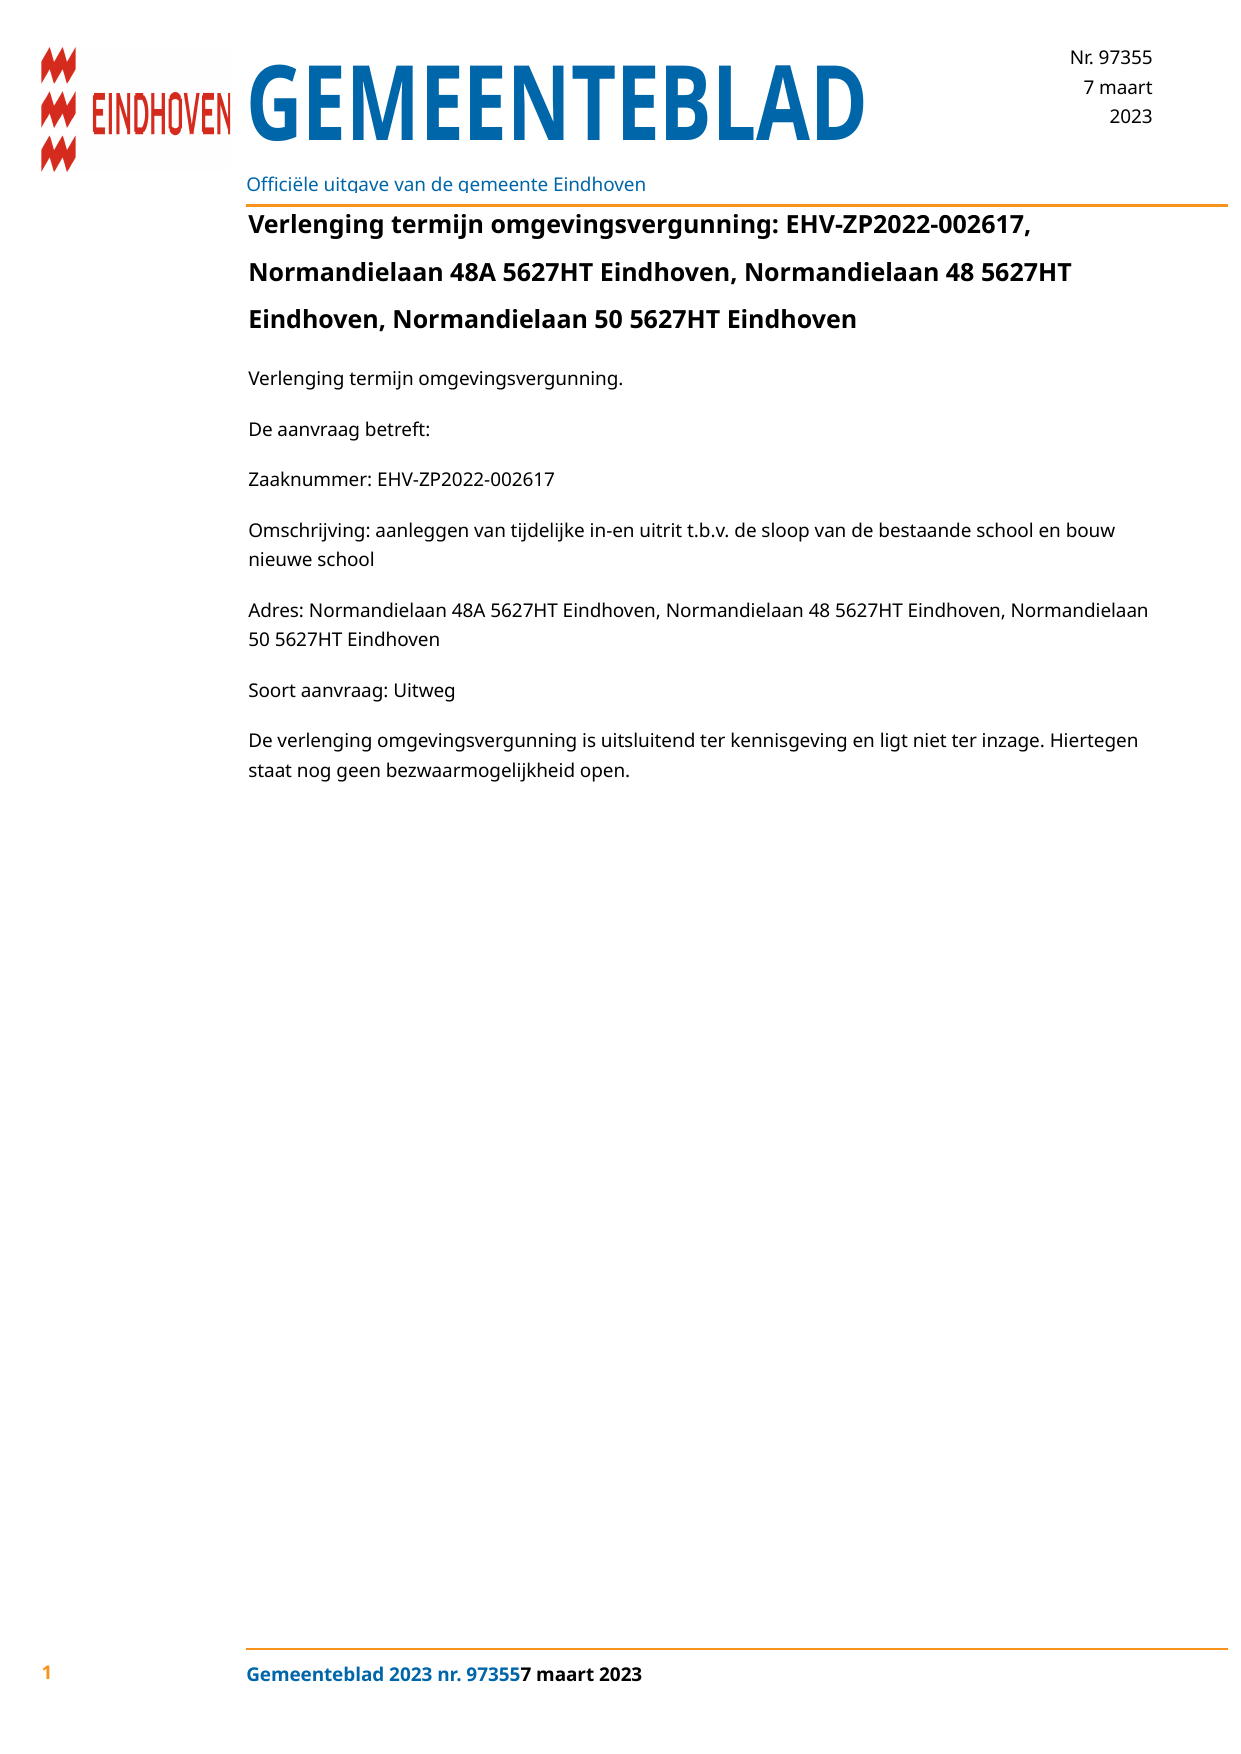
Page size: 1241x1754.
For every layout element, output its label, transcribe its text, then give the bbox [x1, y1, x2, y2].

text De aanvraag betreft: [248, 416, 1152, 442]
text Zaaknummer: EHV-ZP2022-002617 [248, 466, 1152, 492]
text Verlenging termijn omgevingsvergunning. [248, 366, 1152, 391]
text Adres: Normandielaan 48A 5627HT Eindhoven, Normandielaan 48 5627HT Eindhoven, Normandielaan 50 5627HT Eindhoven [248, 597, 1152, 652]
text De verlenging omgevingsvergunning is uitsluitend ter kennisgeving en ligt niet ter inzage. Hiertegen staat nog geen bezwaarmogelijkheid open. [248, 727, 1152, 782]
picture [41, 47, 231, 172]
text Omschrijving: aanleggen van tijdelijke in-en uitrit t.b.v. de sloop van de bestaande school en bouw nieuwe school [248, 517, 1152, 572]
text Verlenging termijn omgevingsvergunning: EHV-ZP2022-002617, Normandielaan 48A 5627HT Eindhoven, Normandielaan 48 5627HT Eindhoven, Normandielaan 50 5627HT Eindhoven [248, 207, 1152, 336]
text Soort aanvraag: Uitweg [248, 677, 1152, 702]
